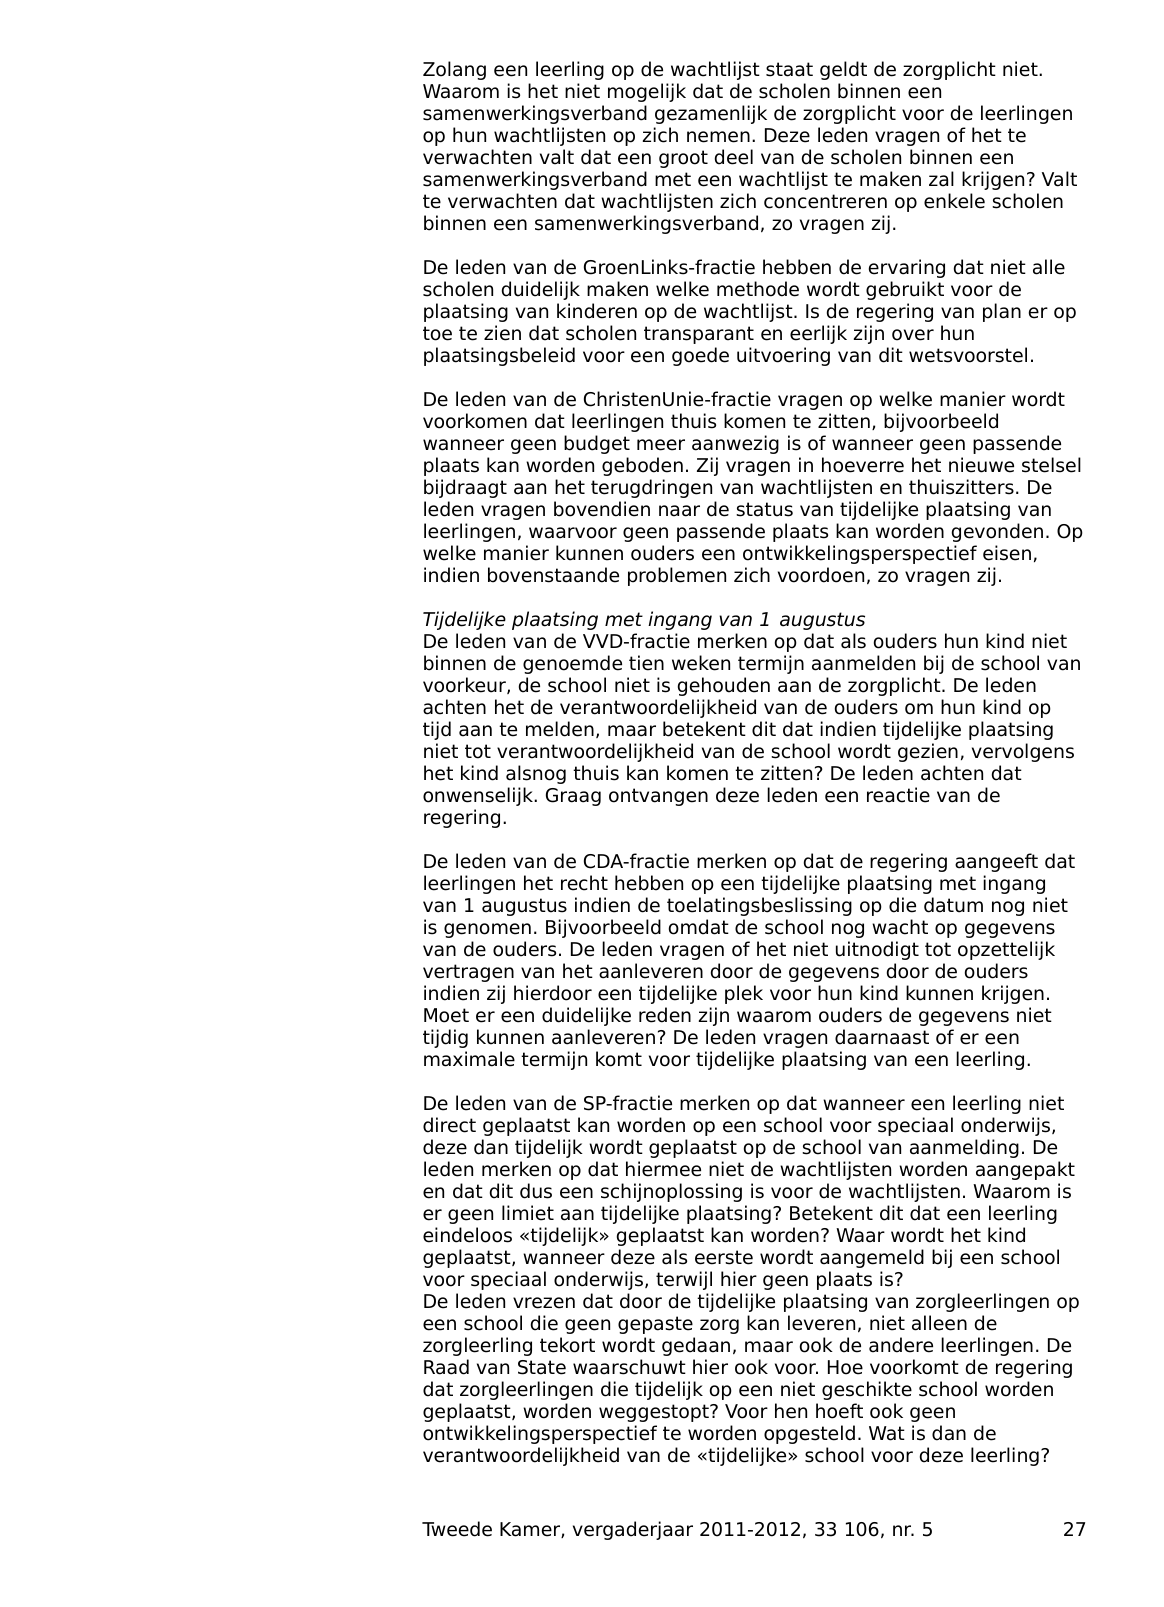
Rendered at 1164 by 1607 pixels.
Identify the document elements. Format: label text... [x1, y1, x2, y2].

text De leden van de VVD-fractie merken op dat als ouders hun kind niet binnen de genoemde tien weken termijn aanmelden bij de school van voorkeur, de school niet is gehouden aan de zorgplicht. De leden achten het de verantwoordelijkheid van de ouders om hun kind op tijd aan te melden, maar betekent dit dat indien tijdelijke plaatsing niet tot verantwoordelijkheid van de school wordt gezien, vervolgens het kind alsnog thuis kan komen te zitten? De leden achten dat onwenselijk. Graag ontvangen deze leden een reactie van de regering. [422, 631, 1087, 829]
subtitle Tijdelijke plaatsing met ingang van 1 augustus [422, 609, 1087, 631]
text De leden van de CDA-fractie merken op dat de regering aangeeft dat leerlingen het recht hebben op een tijdelijke plaatsing met ingang van 1 augustus indien de toelatingsbeslissing op die datum nog niet is genomen. Bijvoorbeeld omdat de school nog wacht op gegevens van de ouders. De leden vragen of het niet uitnodigt tot opzettelijk vertragen van het aanleveren door de gegevens door de ouders indien zij hierdoor een tijdelijke plek voor hun kind kunnen krijgen. Moet er een duidelijke reden zijn waarom ouders de gegevens niet tijdig kunnen aanleveren? De leden vragen daarnaast of er een maximale termijn komt voor tijdelijke plaatsing van een leerling. [422, 851, 1087, 1071]
text De leden van de GroenLinks-fractie hebben de ervaring dat niet alle scholen duidelijk maken welke methode wordt gebruikt voor de plaatsing van kinderen op de wachtlijst. Is de regering van plan er op toe te zien dat scholen transparant en eerlijk zijn over hun plaatsingsbeleid voor een goede uitvoering van dit wetsvoorstel. [422, 257, 1087, 367]
text Zolang een leerling op de wachtlijst staat geldt de zorgplicht niet. Waarom is het niet mogelijk dat de scholen binnen een samenwerkingsverband gezamenlijk de zorgplicht voor de leerlingen op hun wachtlijsten op zich nemen. Deze leden vragen of het te verwachten valt dat een groot deel van de scholen binnen een samenwerkingsverband met een wachtlijst te maken zal krijgen? Valt te verwachten dat wachtlijsten zich concentreren op enkele scholen binnen een samenwerkingsverband, zo vragen zij. [422, 59, 1087, 235]
text De leden vrezen dat door de tijdelijke plaatsing van zorgleerlingen op een school die geen gepaste zorg kan leveren, niet alleen de zorgleerling tekort wordt gedaan, maar ook de andere leerlingen. De Raad van State waarschuwt hier ook voor. Hoe voorkomt de regering dat zorgleerlingen die tijdelijk op een niet geschikte school worden geplaatst, worden weggestopt? Voor hen hoeft ook geen ontwikkelingsperspectief te worden opgesteld. Wat is dan de verantwoordelijkheid van de «tijdelijke» school voor deze leerling? [422, 1291, 1087, 1467]
text De leden van de SP-fractie merken op dat wanneer een leerling niet direct geplaatst kan worden op een school voor speciaal onderwijs, deze dan tijdelijk wordt geplaatst op de school van aanmelding. De leden merken op dat hiermee niet de wachtlijsten worden aangepakt en dat dit dus een schijnoplossing is voor de wachtlijsten. Waarom is er geen limiet aan tijdelijke plaatsing? Betekent dit dat een leerling eindeloos «tijdelijk» geplaatst kan worden? Waar wordt het kind geplaatst, wanneer deze als eerste wordt aangemeld bij een school voor speciaal onderwijs, terwijl hier geen plaats is? [422, 1093, 1087, 1291]
text De leden van de ChristenUnie-fractie vragen op welke manier wordt voorkomen dat leerlingen thuis komen te zitten, bijvoorbeeld wanneer geen budget meer aanwezig is of wanneer geen passende plaats kan worden geboden. Zij vragen in hoeverre het nieuwe stelsel bijdraagt aan het terugdringen van wachtlijsten en thuiszitters. De leden vragen bovendien naar de status van tijdelijke plaatsing van leerlingen, waarvoor geen passende plaats kan worden gevonden. Op welke manier kunnen ouders een ontwikkelingsperspectief eisen, indien bovenstaande problemen zich voordoen, zo vragen zij. [422, 389, 1087, 587]
